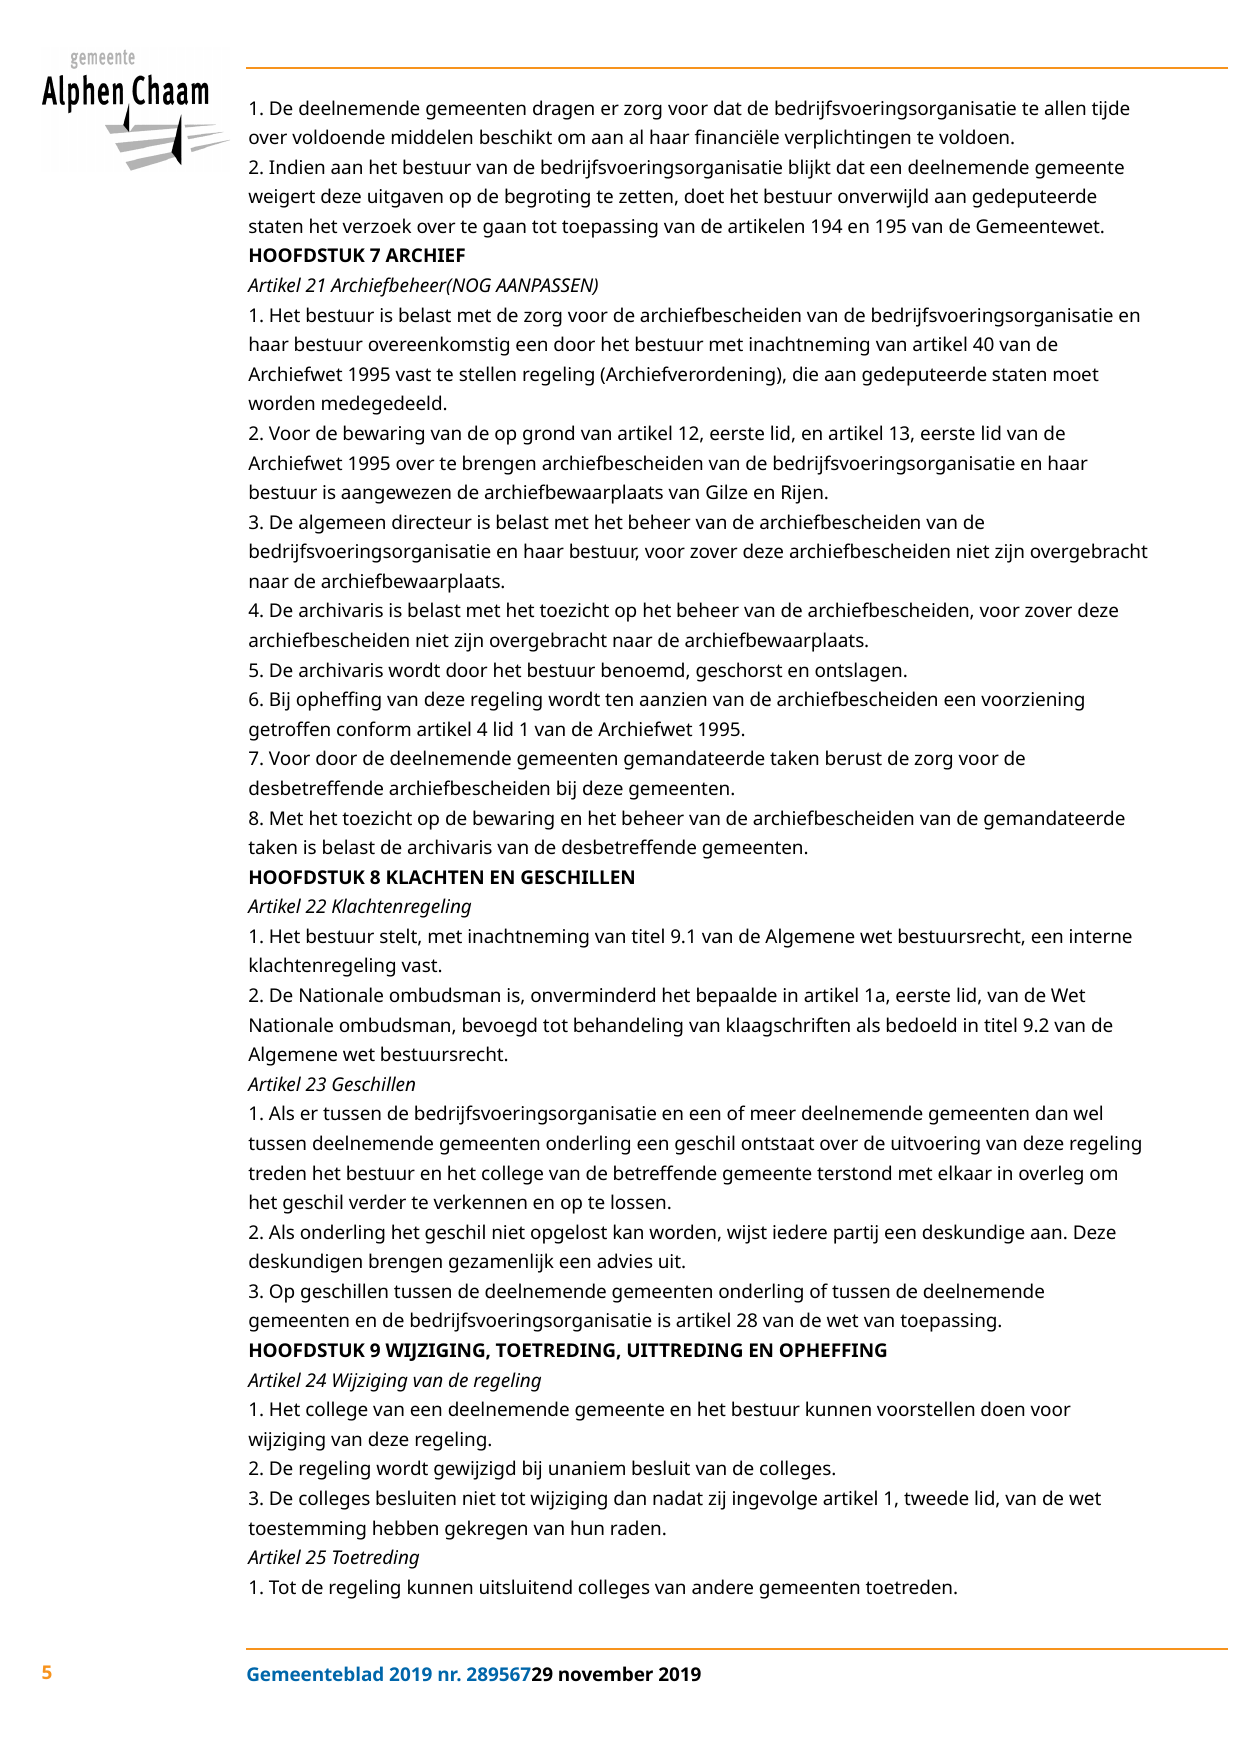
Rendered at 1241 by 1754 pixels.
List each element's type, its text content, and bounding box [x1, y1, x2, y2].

text Artikel 22 Klachtenregeling [248, 893, 1152, 919]
text 2. De Nationale ombudsman is, onverminderd het bepaalde in artikel 1a, eerste lid, van de Wet Nationale ombudsman, bevoegd tot behandeling van klaagschriften als bedoeld in titel 9.2 van de Algemene wet bestuursrecht. [248, 982, 1152, 1067]
text 3. De algemeen directeur is belast met het beheer van de archiefbescheiden van de bedrijfsvoeringsorganisatie en haar bestuur, voor zover deze archiefbescheiden niet zijn overgebracht naar de archiefbewaarplaats. [248, 509, 1152, 594]
text 1. Als er tussen de bedrijfsvoeringsorganisatie en een of meer deelnemende gemeenten dan wel tussen deelnemende gemeenten onderling een geschil ontstaat over de uitvoering van deze regeling treden het bestuur en het college van de betreffende gemeente terstond met elkaar in overleg om het geschil verder te verkennen en op te lossen. [248, 1101, 1152, 1215]
text Artikel 21 Archiefbeheer(NOG AANPASSEN) [248, 272, 1152, 298]
text 5. De archivaris wordt door het bestuur benoemd, geschorst en ontslagen. [248, 657, 1152, 683]
text 1. Tot de regeling kunnen uitsluitend colleges van andere gemeenten toetreden. [248, 1574, 1152, 1600]
text 6. Bij opheffing van deze regeling wordt ten aanzien van de archiefbescheiden een voorziening getroffen conform artikel 4 lid 1 van de Archiefwet 1995. [248, 686, 1152, 742]
text Artikel 25 Toetreding [248, 1544, 1152, 1570]
text Artikel 24 Wijziging van de regeling [248, 1367, 1152, 1393]
text 1. Het bestuur is belast met de zorg voor de archiefbescheiden van de bedrijfsvoeringsorganisatie en haar bestuur overeenkomstig een door het bestuur met inachtneming van artikel 40 van de Archiefwet 1995 vast te stellen regeling (Archiefverordening), die aan gedeputeerde staten moet worden medegedeeld. [248, 302, 1152, 416]
text Artikel 23 Geschillen [248, 1071, 1152, 1097]
text HOOFDSTUK 8 KLACHTEN EN GESCHILLEN [248, 864, 1152, 890]
text 1. Het college van een deelnemende gemeente en het bestuur kunnen voorstellen doen voor wijziging van deze regeling. [248, 1396, 1152, 1452]
text 2. Voor de bewaring van de op grond van artikel 12, eerste lid, en artikel 13, eerste lid van de Archiefwet 1995 over te brengen archiefbescheiden van de bedrijfsvoeringsorganisatie en haar bestuur is aangewezen de archiefbewaarplaats van Gilze en Rijen. [248, 420, 1152, 505]
picture [41, 47, 231, 172]
text 2. Indien aan het bestuur van de bedrijfsvoeringsorganisatie blijkt dat een deelnemende gemeente weigert deze uitgaven op de begroting te zetten, doet het bestuur onverwijld aan gedeputeerde staten het verzoek over te gaan tot toepassing van de artikelen 194 en 195 van de Gemeentewet. [248, 154, 1152, 239]
text 2. De regeling wordt gewijzigd bij unaniem besluit van de colleges. [248, 1456, 1152, 1481]
text 2. Als onderling het geschil niet opgelost kan worden, wijst iedere partij een deskundige aan. Deze deskundigen brengen gezamenlijk een advies uit. [248, 1219, 1152, 1274]
text 3. De colleges besluiten niet tot wijziging dan nadat zij ingevolge artikel 1, tweede lid, van de wet toestemming hebben gekregen van hun raden. [248, 1485, 1152, 1541]
text 1. De deelnemende gemeenten dragen er zorg voor dat de bedrijfsvoeringsorganisatie te allen tijde over voldoende middelen beschikt om aan al haar financiële verplichtingen te voldoen. [248, 95, 1152, 150]
text HOOFDSTUK 9 WIJZIGING, TOETREDING, UITTREDING EN OPHEFFING [248, 1337, 1152, 1363]
text 4. De archivaris is belast met het toezicht op het beheer van de archiefbescheiden, voor zover deze archiefbescheiden niet zijn overgebracht naar de archiefbewaarplaats. [248, 598, 1152, 653]
text 1. Het bestuur stelt, met inachtneming van titel 9.1 van de Algemene wet bestuursrecht, een interne klachtenregeling vast. [248, 923, 1152, 978]
text 3. Op geschillen tussen de deelnemende gemeenten onderling of tussen de deelnemende gemeenten en de bedrijfsvoeringsorganisatie is artikel 28 van de wet van toepassing. [248, 1278, 1152, 1333]
text 8. Met het toezicht op de bewaring en het beheer van de archiefbescheiden van de gemandateerde taken is belast de archivaris van de desbetreffende gemeenten. [248, 805, 1152, 860]
text HOOFDSTUK 7 ARCHIEF [248, 243, 1152, 268]
text 7. Voor door de deelnemende gemeenten gemandateerde taken berust de zorg voor de desbetreffende archiefbescheiden bij deze gemeenten. [248, 746, 1152, 801]
